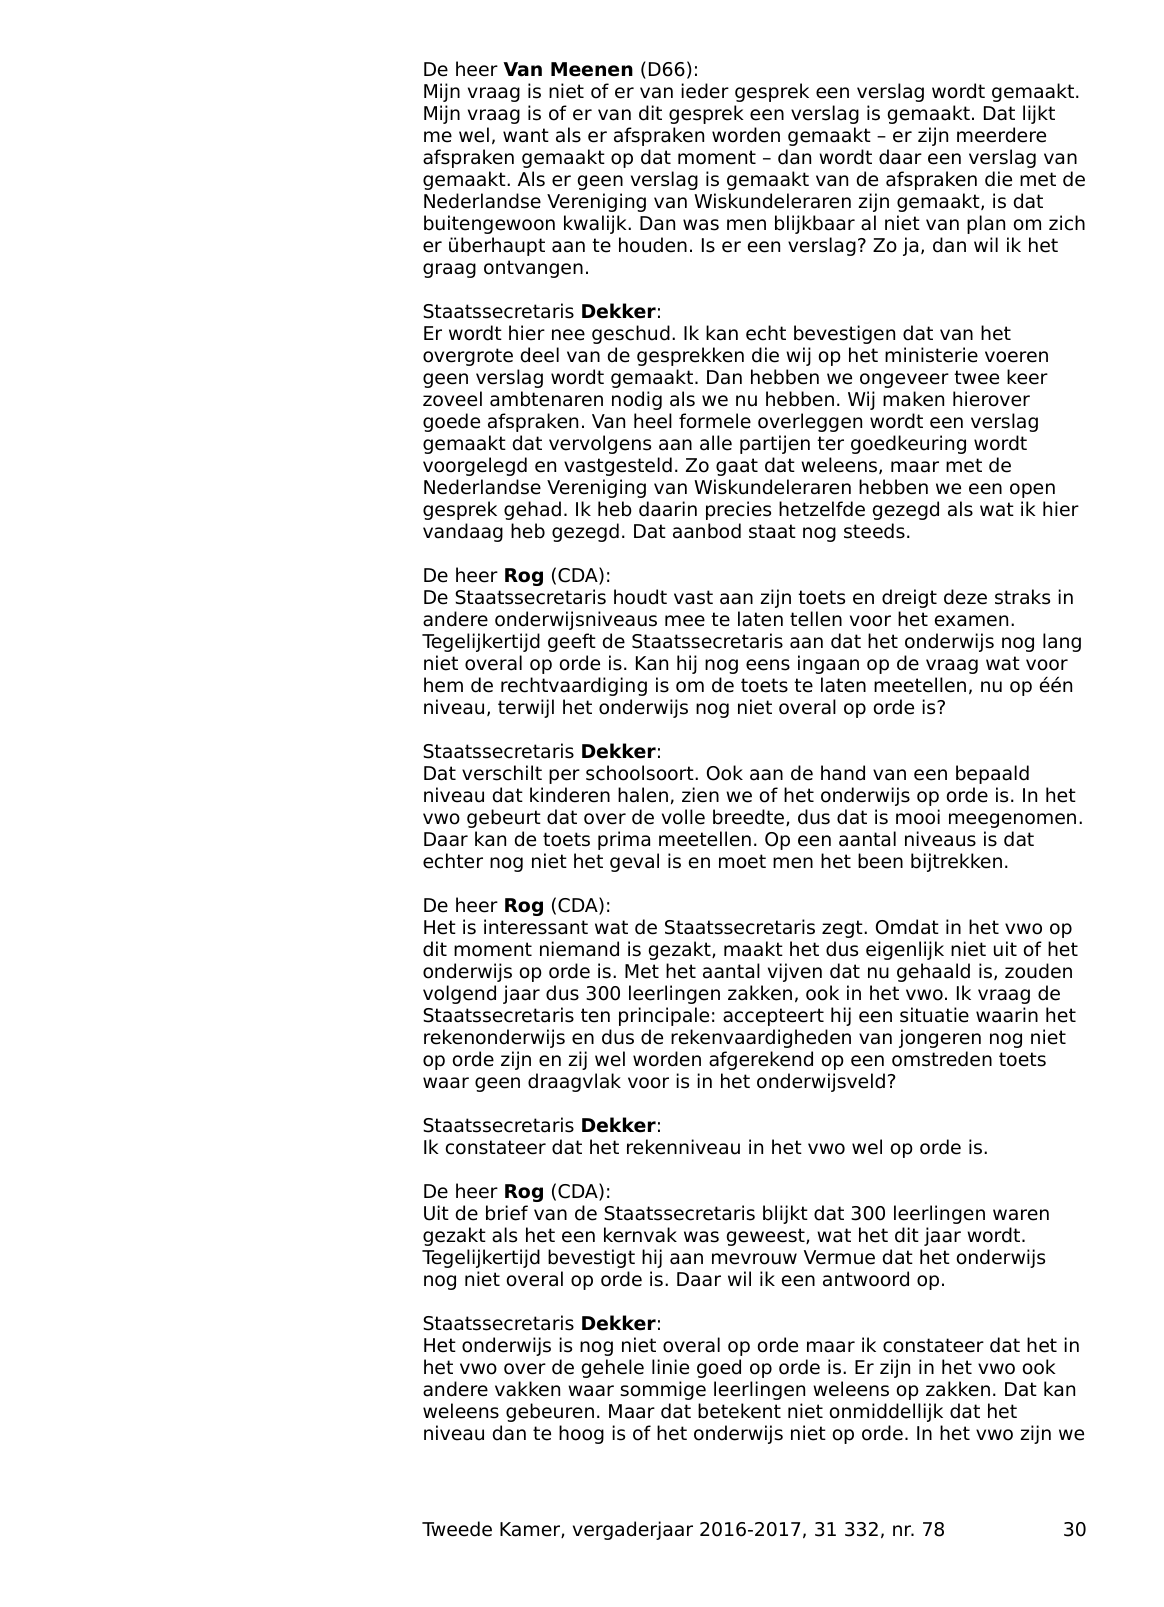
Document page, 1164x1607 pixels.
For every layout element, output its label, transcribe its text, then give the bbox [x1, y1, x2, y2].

text Staatssecretaris Dekker: [422, 741, 1087, 763]
text De Staatssecretaris houdt vast aan zijn toets en dreigt deze straks in andere onderwijsniveaus mee te laten tellen voor het examen. Tegelijkertijd geeft de Staatssecretaris aan dat het onderwijs nog lang niet overal op orde is. Kan hij nog eens ingaan op de vraag wat voor hem de rechtvaardiging is om de toets te laten meetellen, nu op één niveau, terwijl het onderwijs nog niet overal op orde is? [422, 587, 1087, 719]
text Staatssecretaris Dekker: [422, 1115, 1087, 1137]
text De heer Rog (CDA): [422, 1181, 1087, 1203]
text Mijn vraag is niet of er van ieder gesprek een verslag wordt gemaakt. Mijn vraag is of er van dit gesprek een verslag is gemaakt. Dat lijkt me wel, want als er afspraken worden gemaakt – er zijn meerdere afspraken gemaakt op dat moment – dan wordt daar een verslag van gemaakt. Als er geen verslag is gemaakt van de afspraken die met de Nederlandse Vereniging van Wiskundeleraren zijn gemaakt, is dat buitengewoon kwalijk. Dan was men blijkbaar al niet van plan om zich er überhaupt aan te houden. Is er een verslag? Zo ja, dan wil ik het graag ontvangen. [422, 81, 1087, 279]
text Staatssecretaris Dekker: [422, 1313, 1087, 1335]
text De heer Van Meenen (D66): [422, 59, 1087, 81]
text De heer Rog (CDA): [422, 895, 1087, 917]
text Dat verschilt per schoolsoort. Ook aan de hand van een bepaald niveau dat kinderen halen, zien we of het onderwijs op orde is. In het vwo gebeurt dat over de volle breedte, dus dat is mooi meegenomen. Daar kan de toets prima meetellen. Op een aantal niveaus is dat echter nog niet het geval is en moet men het been bijtrekken. [422, 763, 1087, 873]
text Staatssecretaris Dekker: [422, 301, 1087, 323]
text De heer Rog (CDA): [422, 565, 1087, 587]
text Uit de brief van de Staatssecretaris blijkt dat 300 leerlingen waren gezakt als het een kernvak was geweest, wat het dit jaar wordt. Tegelijkertijd bevestigt hij aan mevrouw Vermue dat het onderwijs nog niet overal op orde is. Daar wil ik een antwoord op. [422, 1203, 1087, 1291]
text Het is interessant wat de Staatssecretaris zegt. Omdat in het vwo op dit moment niemand is gezakt, maakt het dus eigenlijk niet uit of het onderwijs op orde is. Met het aantal vijven dat nu gehaald is, zouden volgend jaar dus 300 leerlingen zakken, ook in het vwo. Ik vraag de Staatssecretaris ten principale: accepteert hij een situatie waarin het rekenonderwijs en dus de rekenvaardigheden van jongeren nog niet op orde zijn en zij wel worden afgerekend op een omstreden toets waar geen draagvlak voor is in het onderwijsveld? [422, 917, 1087, 1093]
text Er wordt hier nee geschud. Ik kan echt bevestigen dat van het overgrote deel van de gesprekken die wij op het ministerie voeren geen verslag wordt gemaakt. Dan hebben we ongeveer twee keer zoveel ambtenaren nodig als we nu hebben. Wij maken hierover goede afspraken. Van heel formele overleggen wordt een verslag gemaakt dat vervolgens aan alle partijen ter goedkeuring wordt voorgelegd en vastgesteld. Zo gaat dat weleens, maar met de Nederlandse Vereniging van Wiskundeleraren hebben we een open gesprek gehad. Ik heb daarin precies hetzelfde gezegd als wat ik hier vandaag heb gezegd. Dat aanbod staat nog steeds. [422, 323, 1087, 543]
text Het onderwijs is nog niet overal op orde maar ik constateer dat het in het vwo over de gehele linie goed op orde is. Er zijn in het vwo ook andere vakken waar sommige leerlingen weleens op zakken. Dat kan weleens gebeuren. Maar dat betekent niet onmiddellijk dat het niveau dan te hoog is of het onderwijs niet op orde. In het vwo zijn we [422, 1335, 1087, 1445]
text Ik constateer dat het rekenniveau in het vwo wel op orde is. [422, 1137, 1087, 1159]
